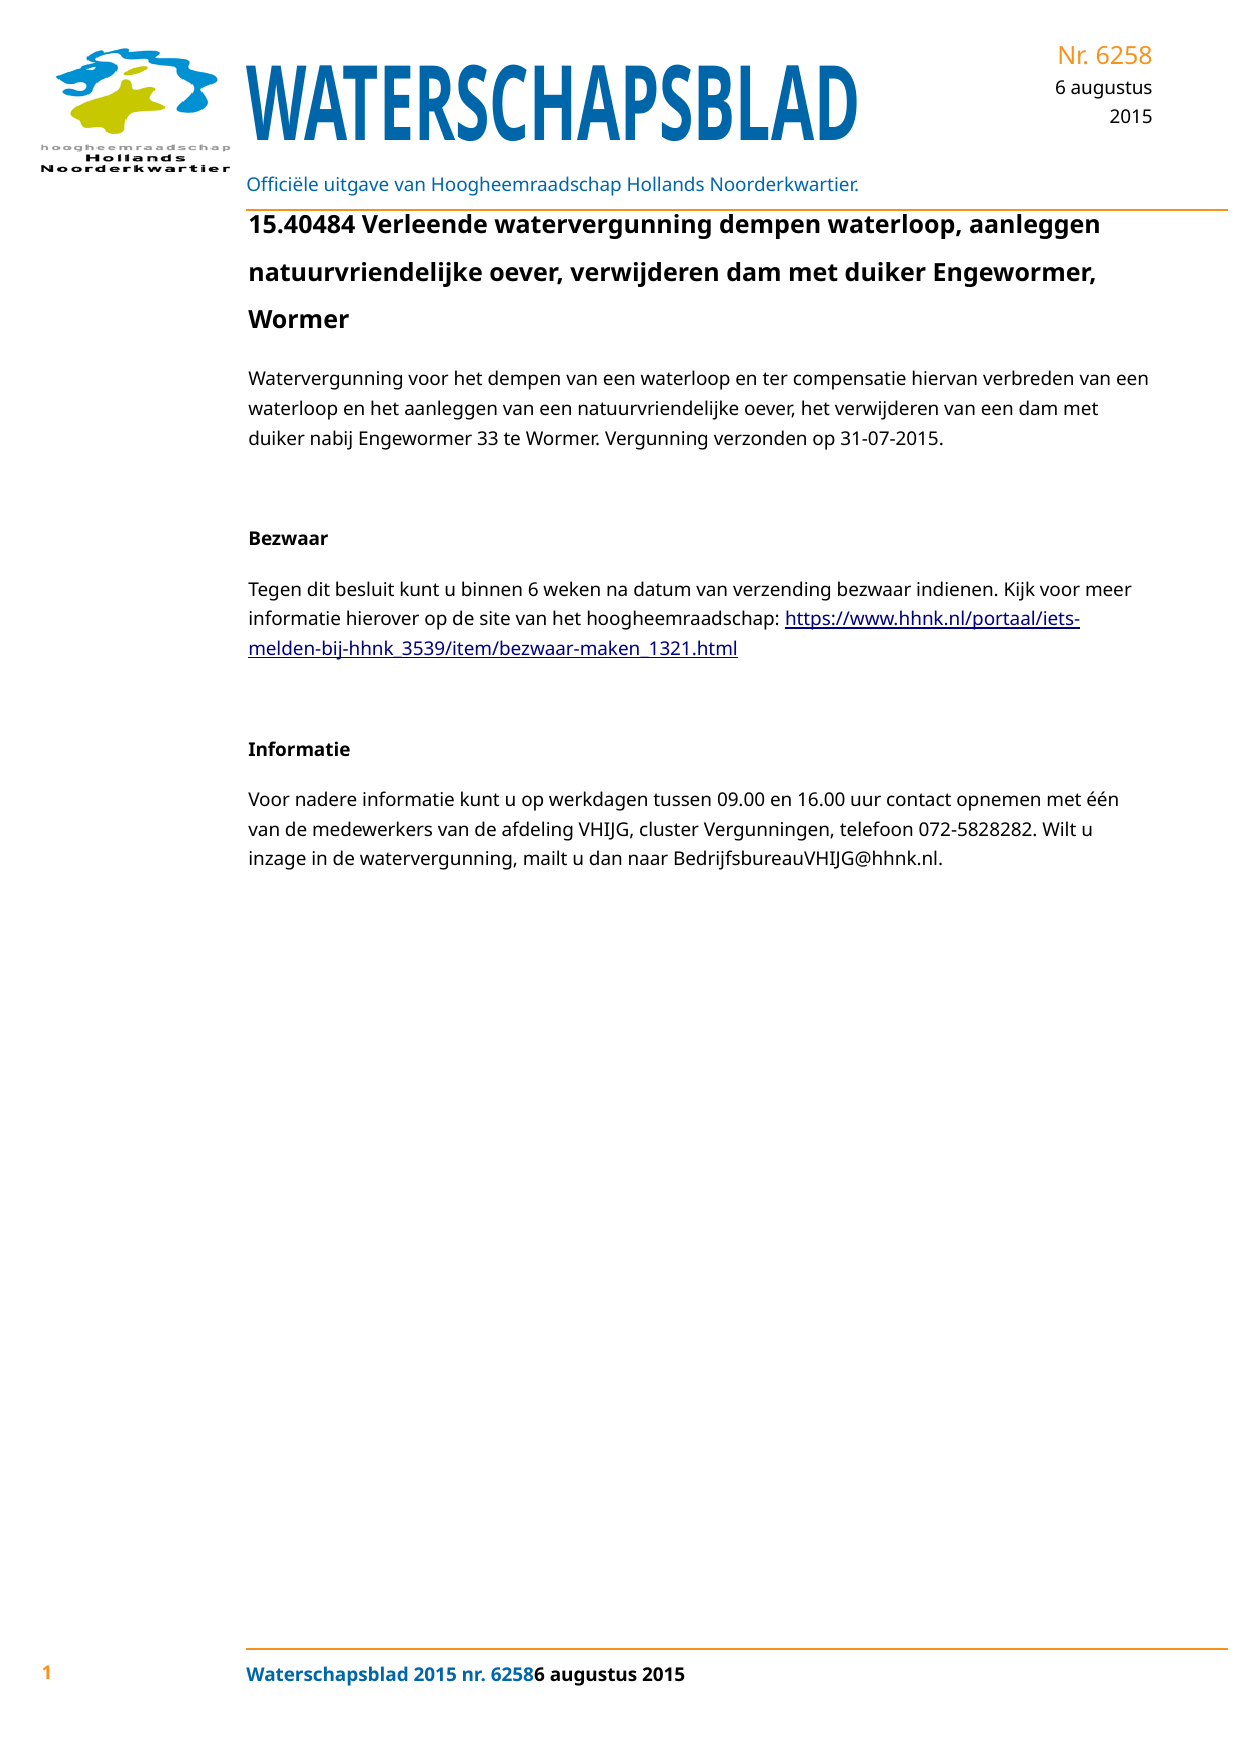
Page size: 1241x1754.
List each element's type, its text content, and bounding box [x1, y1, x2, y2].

text Informatie [248, 736, 1152, 762]
text 15.40484 Verleende watervergunning dempen waterloop, aanleggen natuurvriendelijke oever, verwijderen dam met duiker Engewormer, Wormer [248, 211, 1152, 336]
text Voor nadere informatie kunt u op werkdagen tussen 09.00 en 16.00 uur contact opnemen met één van de medewerkers van de afdeling VHIJG, cluster Vergunningen, telefoon 072-5828282. Wilt u inzage in de watervergunning, mailt u dan naar BedrijfsbureauVHIJG@hhnk.nl. [248, 786, 1152, 871]
text Watervergunning voor het dempen van een waterloop en ter compensatie hiervan verbreden van een waterloop en het aanleggen van een natuurvriendelijke oever, het verwijderen van een dam met duiker nabij Engewormer 33 te Wormer. Vergunning verzonden op 31-07-2015. [248, 366, 1152, 450]
text Bezwaar [248, 526, 1152, 551]
picture [41, 47, 231, 172]
text Tegen dit besluit kunt u binnen 6 weken na datum van verzending bezwaar indienen. Kijk voor meer informatie hierover op de site van het hoogheemraadschap: https://www.hhnk.nl/portaal/iets-melden-bij-hhnk_3539/item/bezwaar-maken_1321.html [248, 576, 1152, 661]
